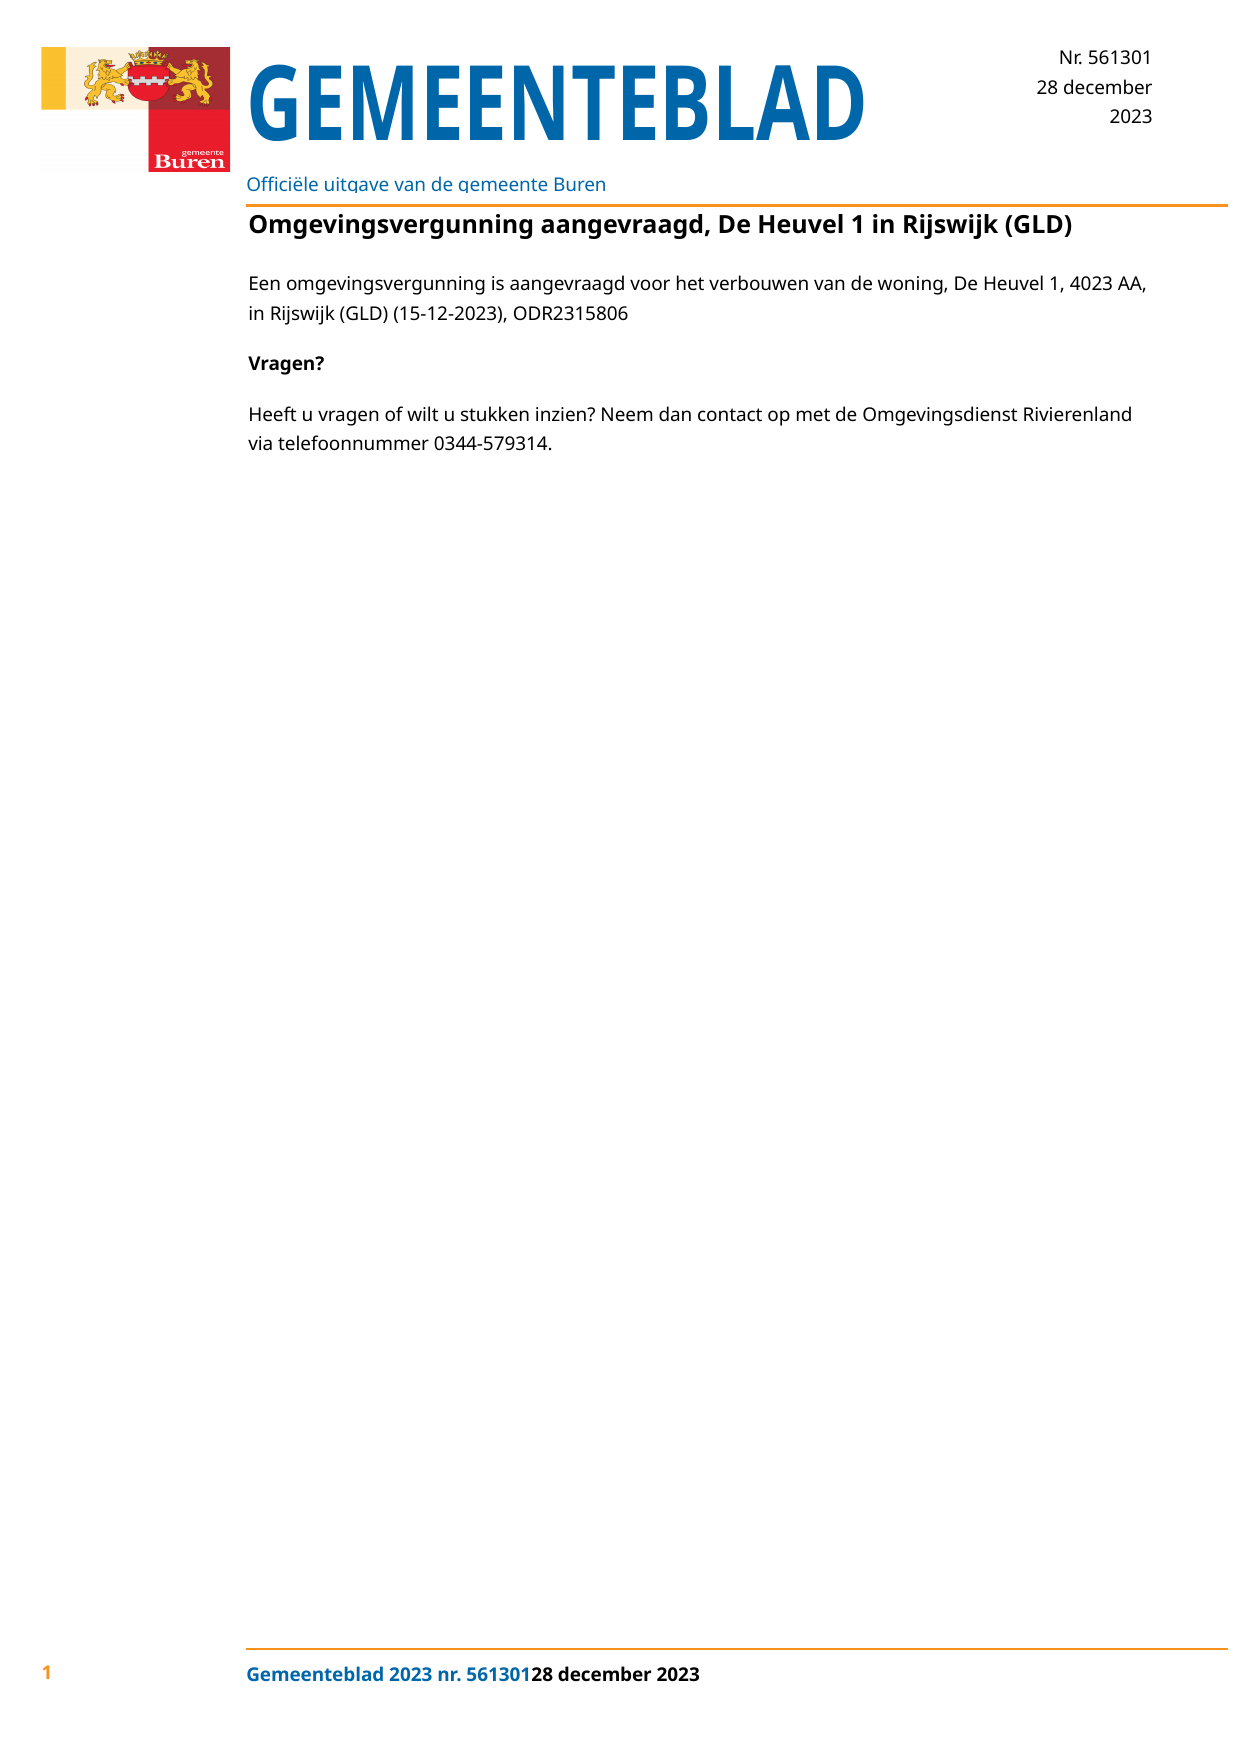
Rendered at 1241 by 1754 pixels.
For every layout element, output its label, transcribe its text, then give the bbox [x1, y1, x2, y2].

picture [41, 47, 231, 172]
text Omgevingsvergunning aangevraagd, De Heuvel 1 in Rijswijk (GLD) [248, 207, 1152, 241]
text Vragen? [248, 350, 1152, 376]
text Heeft u vragen of wilt u stukken inzien? Neem dan contact op met de Omgevingsdienst Rivierenland via telefoonnummer 0344-579314. [248, 401, 1152, 456]
text Een omgevingsvergunning is aangevraagd voor het verbouwen van de woning, De Heuvel 1, 4023 AA, in Rijswijk (GLD) (15-12-2023), ODR2315806 [248, 270, 1152, 326]
